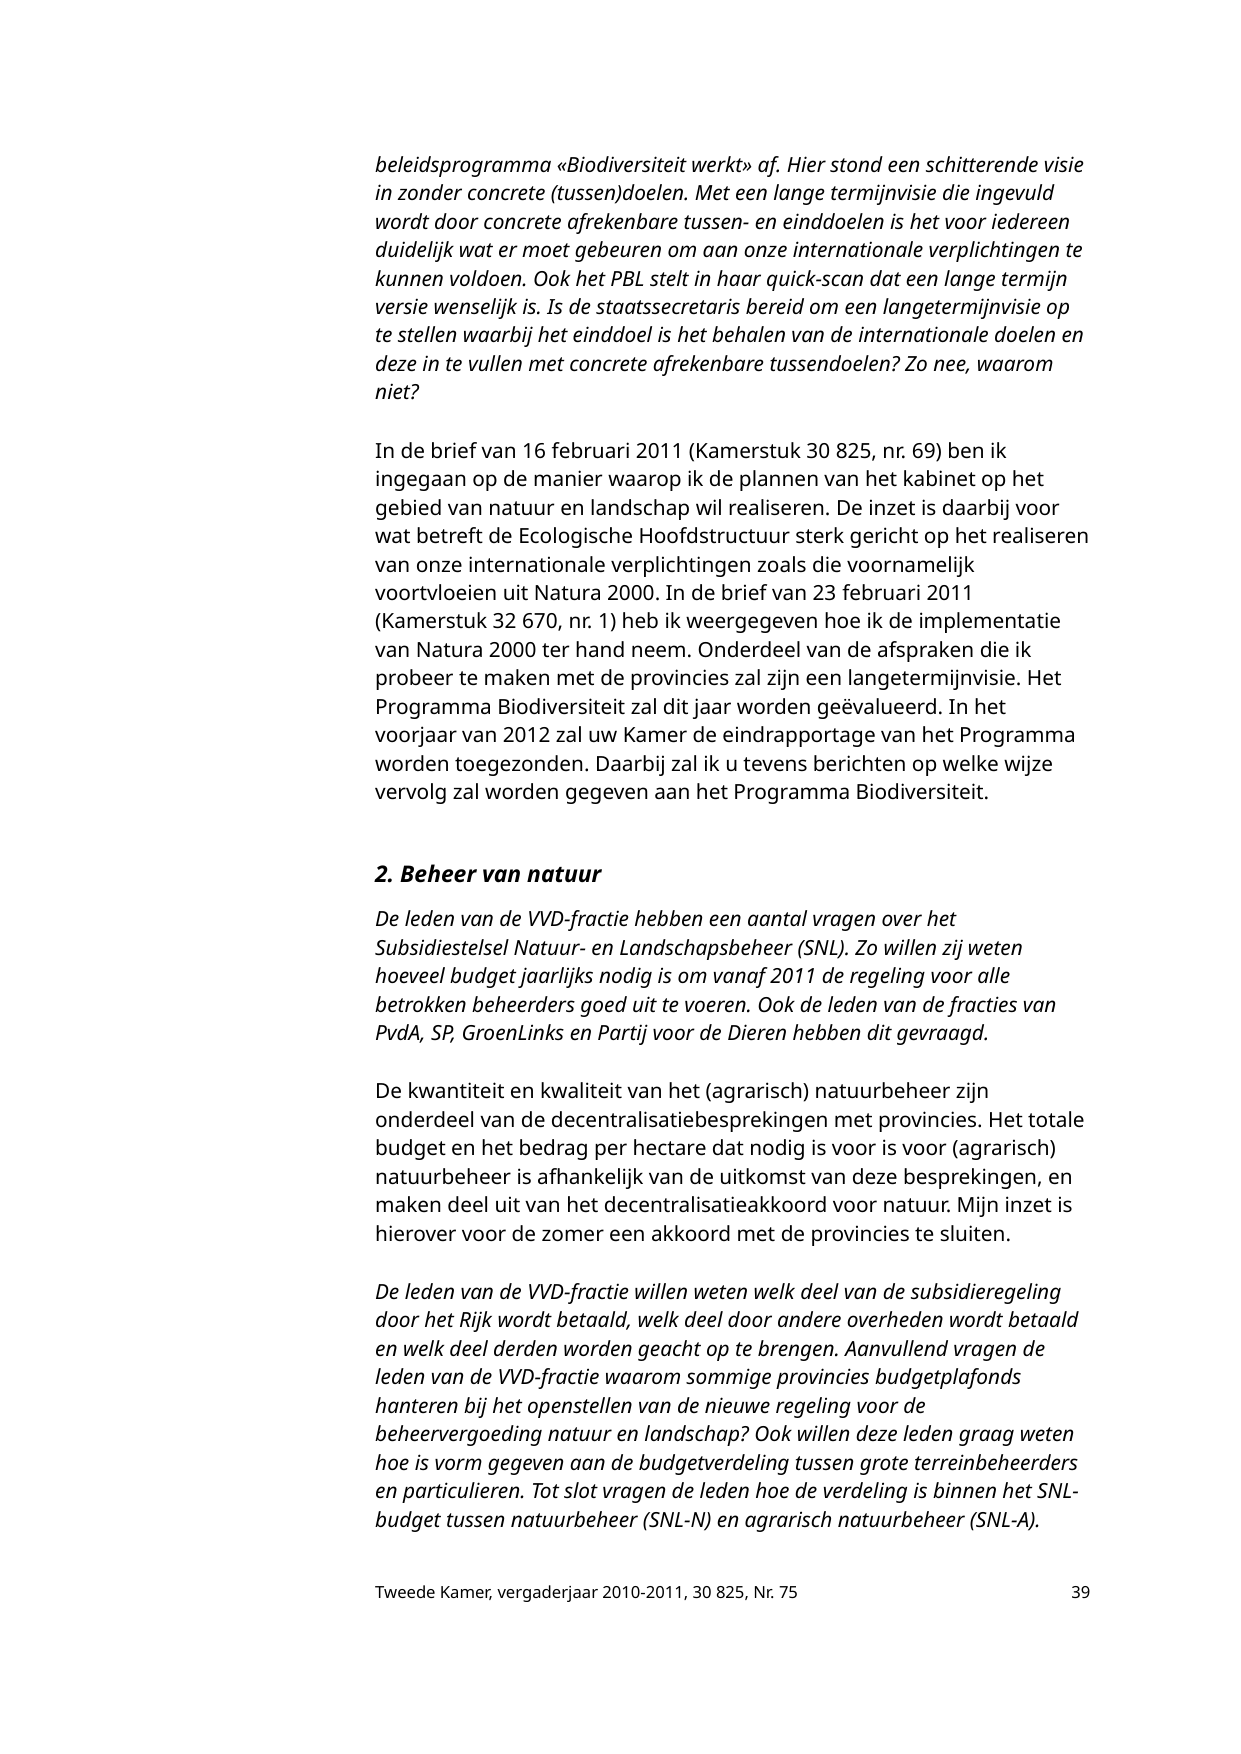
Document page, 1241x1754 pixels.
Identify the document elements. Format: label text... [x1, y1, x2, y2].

text De leden van de VVD-fractie willen weten welk deel van de subsidieregeling door het Rijk wordt betaald, welk deel door andere overheden wordt betaald en welk deel derden worden geacht op te brengen. Aanvullend vragen de leden van de VVD-fractie waarom sommige provincies budgetplafonds hanteren bij het openstellen van de nieuwe regeling voor de beheervergoeding natuur en landschap? Ook willen deze leden graag weten hoe is vorm gegeven aan de budgetverdeling tussen grote terreinbeheerders en particulieren. Tot slot vragen de leden hoe de verdeling is binnen het SNL-budget tussen natuurbeheer (SNL-N) en agrarisch natuurbeheer (SNL-A). [375, 1277, 1090, 1533]
text De kwantiteit en kwaliteit van het (agrarisch) natuurbeheer zijn onderdeel van de decentralisatiebesprekingen met provincies. Het totale budget en het bedrag per hectare dat nodig is voor is voor (agrarisch) natuurbeheer is afhankelijk van de uitkomst van deze besprekingen, en maken deel uit van het decentralisatieakkoord voor natuur. Mijn inzet is hierover voor de zomer een akkoord met de provincies te sluiten. [375, 1077, 1090, 1247]
text beleidsprogramma «Biodiversiteit werkt» af. Hier stond een schitterende visie in zonder concrete (tussen)doelen. Met een lange termijnvisie die ingevuld wordt door concrete afrekenbare tussen- en einddoelen is het voor iedereen duidelijk wat er moet gebeuren om aan onze internationale verplichtingen te kunnen voldoen. Ook het PBL stelt in haar quick-scan dat een lange termijn versie wenselijk is. Is de staatssecretaris bereid om een langetermijnvisie op te stellen waarbij het einddoel is het behalen van de internationale doelen en deze in te vullen met concrete afrekenbare tussendoelen? Zo nee, waarom niet? [375, 150, 1090, 406]
subtitle 2. Beheer van natuur [375, 858, 1090, 889]
text De leden van de VVD-fractie hebben een aantal vragen over het Subsidiestelsel Natuur- en Landschapsbeheer (SNL). Zo willen zij weten hoeveel budget jaarlijks nodig is om vanaf 2011 de regeling voor alle betrokken beheerders goed uit te voeren. Ook de leden van de fracties van PvdA, SP, GroenLinks en Partij voor de Dieren hebben dit gevraagd. [375, 904, 1090, 1047]
text In de brief van 16 februari 2011 (Kamerstuk 30 825, nr. 69) ben ik ingegaan op de manier waarop ik de plannen van het kabinet op het gebied van natuur en landschap wil realiseren. De inzet is daarbij voor wat betreft de Ecologische Hoofdstructuur sterk gericht op het realiseren van onze internationale verplichtingen zoals die voornamelijk voortvloeien uit Natura 2000. In de brief van 23 februari 2011 (Kamerstuk 32 670, nr. 1) heb ik weergegeven hoe ik de implementatie van Natura 2000 ter hand neem. Onderdeel van de afspraken die ik probeer te maken met de provincies zal zijn een langetermijnvisie. Het Programma Biodiversiteit zal dit jaar worden geëvalueerd. In het voorjaar van 2012 zal uw Kamer de eindrapportage van het Programma worden toegezonden. Daarbij zal ik u tevens berichten op welke wijze vervolg zal worden gegeven aan het Programma Biodiversiteit. [375, 436, 1090, 806]
